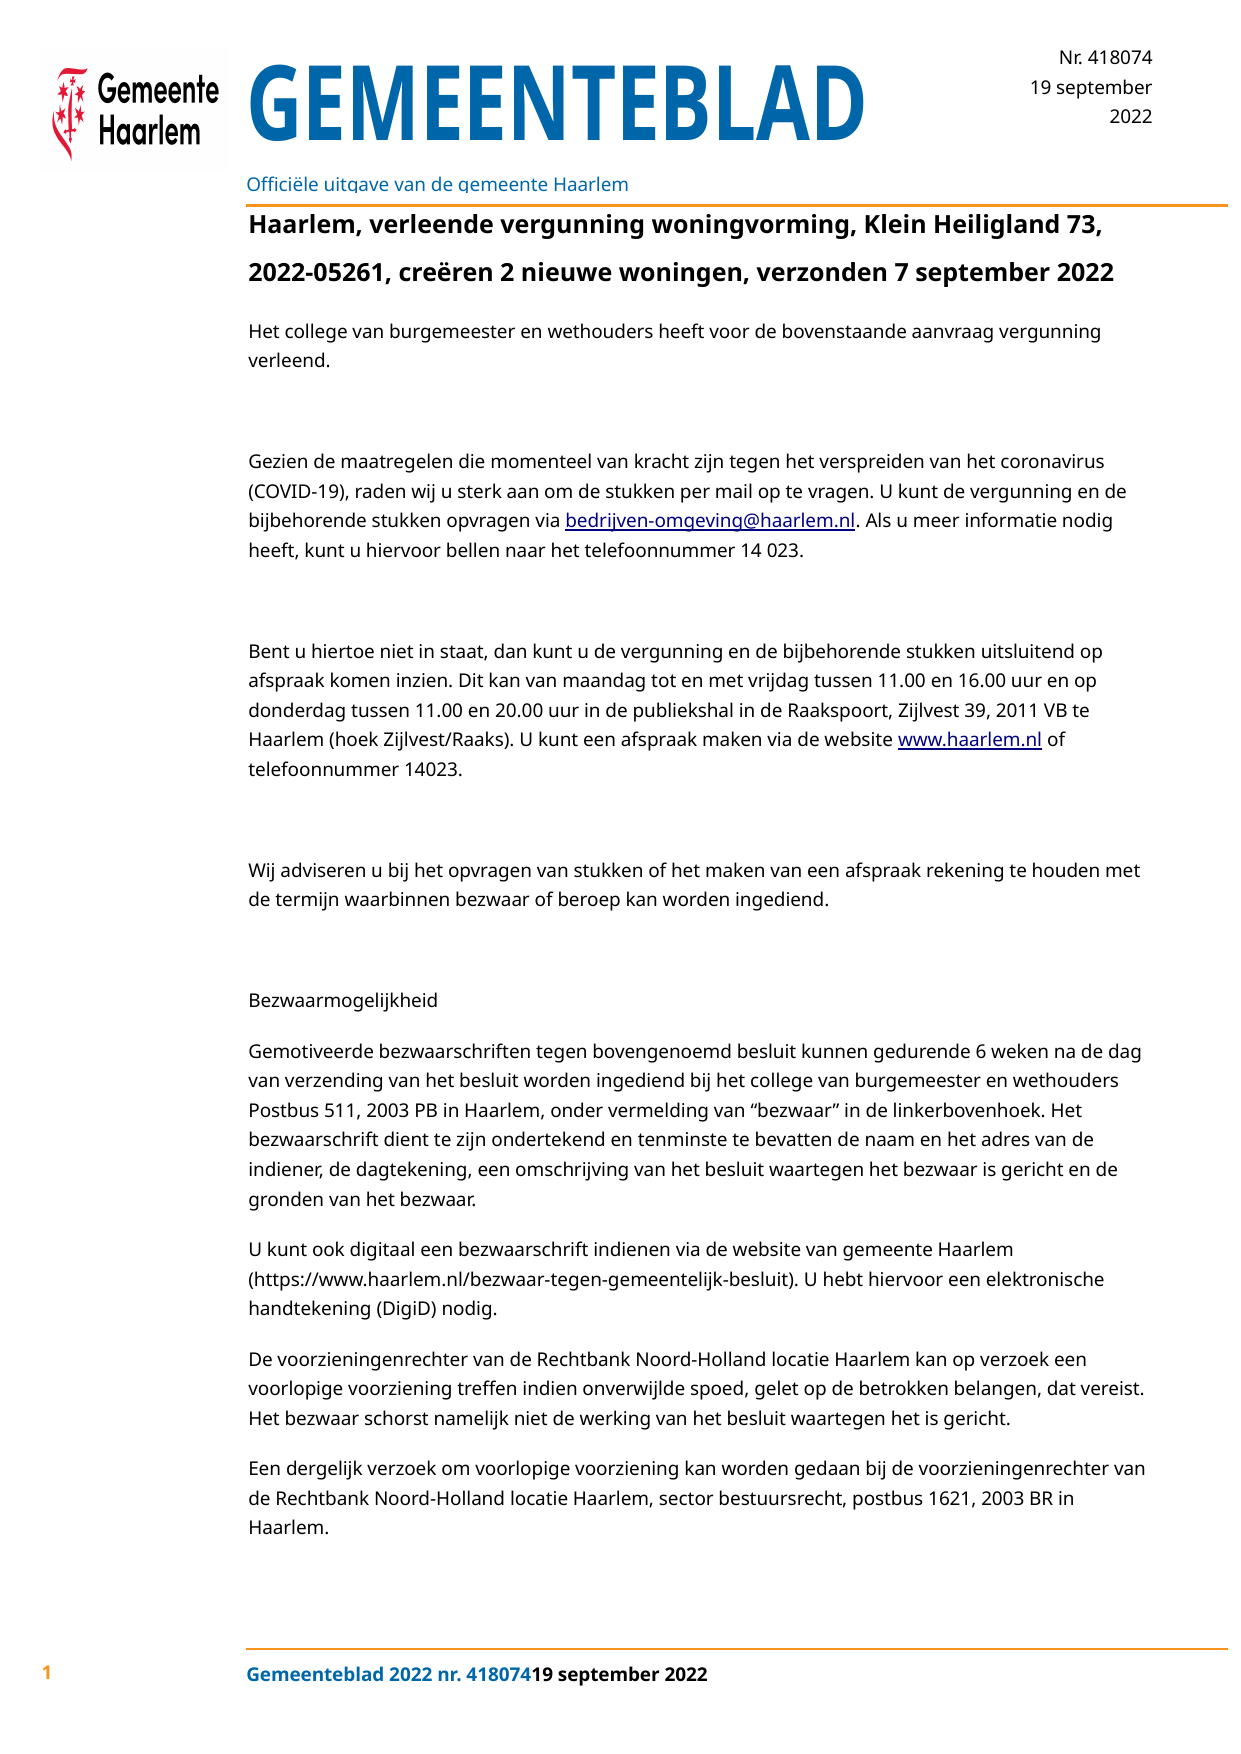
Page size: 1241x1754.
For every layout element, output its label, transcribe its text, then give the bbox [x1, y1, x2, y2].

text Bent u hiertoe niet in staat, dan kunt u de vergunning en de bijbehorende stukken uitsluitend op afspraak komen inzien. Dit kan van maandag tot en met vrijdag tussen 11.00 en 16.00 uur en op donderdag tussen 11.00 en 20.00 uur in de publiekshal in de Raakspoort, Zijlvest 39, 2011 VB te Haarlem (hoek Zijlvest/Raaks). U kunt een afspraak maken via de website www.haarlem.nl of telefoonnummer 14023. [248, 638, 1152, 782]
text Een dergelijk verzoek om voorlopige voorziening kan worden gedaan bij de voorzieningenrechter van de Rechtbank Noord-Holland locatie Haarlem, sector bestuursrecht, postbus 1621, 2003 BR in Haarlem. [248, 1455, 1152, 1540]
text Gemotiveerde bezwaarschriften tegen bovengenoemd besluit kunnen gedurende 6 weken na de dag van verzending van het besluit worden ingediend bij het college van burgemeester en wethouders Postbus 511, 2003 PB in Haarlem, onder vermelding van “bezwaar” in de linkerbovenhoek. Het bezwaarschrift dient te zijn ondertekend en tenminste te bevatten de naam en het adres van de indiener, de dagtekening, een omschrijving van het besluit waartegen het bezwaar is gericht en de gronden van het bezwaar. [248, 1038, 1152, 1212]
text Haarlem, verleende vergunning woningvorming, Klein Heiligland 73, 2022-05261, creëren 2 nieuwe woningen, verzonden 7 september 2022 [248, 207, 1152, 288]
text Wij adviseren u bij het opvragen van stukken of het maken van een afspraak rekening te houden met de termijn waarbinnen bezwaar of beroep kan worden ingediend. [248, 857, 1152, 912]
text U kunt ook digitaal een bezwaarschrift indienen via de website van gemeente Haarlem (https://www.haarlem.nl/bezwaar-tegen-gemeentelijk-besluit). U hebt hiervoor een elektronische handtekening (DigiD) nodig. [248, 1236, 1152, 1321]
text De voorzieningenrechter van de Rechtbank Noord-Holland locatie Haarlem kan op verzoek een voorlopige voorziening treffen indien onverwijlde spoed, gelet op de betrokken belangen, dat vereist. Het bezwaar schorst namelijk niet de werking van het besluit waartegen het is gericht. [248, 1346, 1152, 1431]
picture [41, 47, 231, 172]
text Bezwaarmogelijkheid [248, 987, 1152, 1013]
text Het college van burgemeester en wethouders heeft voor de bovenstaande aanvraag vergunning verleend. [248, 318, 1152, 373]
text Gezien de maatregelen die momenteel van kracht zijn tegen het verspreiden van het coronavirus (COVID-19), raden wij u sterk aan om de stukken per mail op te vragen. U kunt de vergunning en de bijbehorende stukken opvragen via bedrijven-omgeving@haarlem.nl. Als u meer informatie nodig heeft, kunt u hiervoor bellen naar het telefoonnummer 14 023. [248, 448, 1152, 563]
